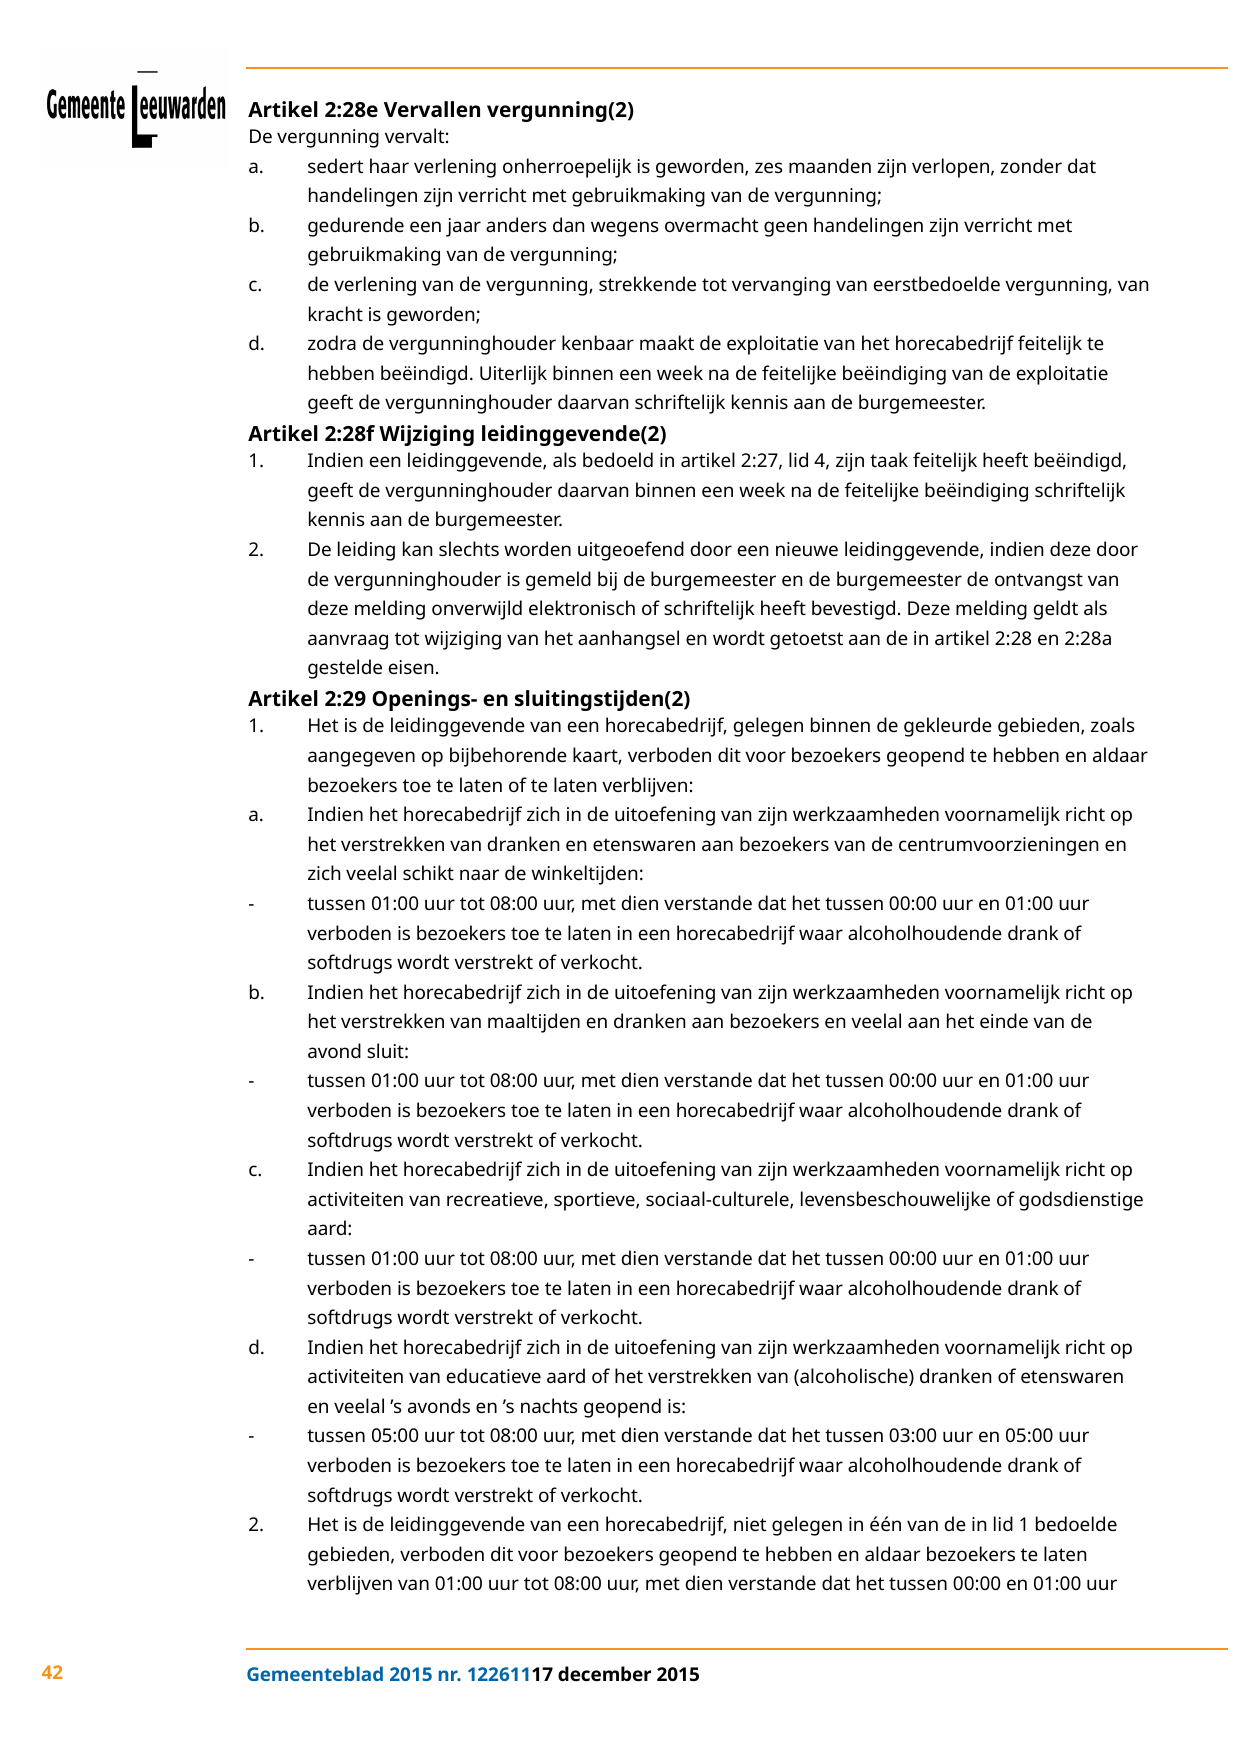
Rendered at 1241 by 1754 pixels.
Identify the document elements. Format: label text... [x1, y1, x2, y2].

list Het is de leidinggevende van een horecabedrijf, niet gelegen in één van de in lid 1 bedoelde gebieden, verboden dit voor bezoekers geopend te hebben en aldaar bezoekers te laten verblijven van 01:00 uur tot 08:00 uur, met dien verstande dat het tussen 00:00 en 01:00 uur [248, 1511, 1152, 1596]
list De leiding kan slechts worden uitgeoefend door een nieuwe leidinggevende, indien deze door de vergunninghouder is gemeld bij de burgemeester en de burgemeester de ontvangst van deze melding onverwijld elektronisch of schriftelijk heeft bevestigd. Deze melding geldt als aanvraag tot wijziging van het aanhangsel en wordt getoetst aan de in artikel 2:28 en 2:28a gestelde eisen. [248, 536, 1152, 680]
list Indien het horecabedrijf zich in de uitoefening van zijn werkzaamheden voornamelijk richt op activiteiten van recreatieve, sportieve, sociaal-culturele, levensbeschouwelijke of godsdienstige aard: [248, 1156, 1152, 1241]
picture [41, 47, 231, 172]
list Indien een leidinggevende, als bedoeld in artikel 2:27, lid 4, zijn taak feitelijk heeft beëindigd, geeft de vergunninghouder daarvan binnen een week na de feitelijke beëindiging schriftelijk kennis aan de burgemeester. [248, 447, 1152, 532]
list zodra de vergunninghouder kenbaar maakt de exploitatie van het horecabedrijf feitelijk te hebben beëindigd. Uiterlijk binnen een week na de feitelijke beëindiging van de exploitatie geeft de vergunninghouder daarvan schriftelijk kennis aan de burgemeester. [248, 330, 1152, 415]
list Indien het horecabedrijf zich in de uitoefening van zijn werkzaamheden voornamelijk richt op het verstrekken van dranken en etenswaren aan bezoekers van de centrumvoorzieningen en zich veelal schikt naar de winkeltijden: [248, 801, 1152, 886]
list gedurende een jaar anders dan wegens overmacht geen handelingen zijn verricht met gebruikmaking van de vergunning; [248, 212, 1152, 267]
list Indien het horecabedrijf zich in de uitoefening van zijn werkzaamheden voornamelijk richt op activiteiten van educatieve aard of het verstrekken van (alcoholische) dranken of etenswaren en veelal ’s avonds en ’s nachts geopend is: [248, 1334, 1152, 1419]
list tussen 01:00 uur tot 08:00 uur, met dien verstande dat het tussen 00:00 uur en 01:00 uur verboden is bezoekers toe te laten in een horecabedrijf waar alcoholhoudende drank of softdrugs wordt verstrekt of verkocht. [248, 890, 1152, 975]
text De vergunning vervalt: [248, 123, 1152, 149]
list tussen 01:00 uur tot 08:00 uur, met dien verstande dat het tussen 00:00 uur en 01:00 uur verboden is bezoekers toe te laten in een horecabedrijf waar alcoholhoudende drank of softdrugs wordt verstrekt of verkocht. [248, 1245, 1152, 1330]
list tussen 05:00 uur tot 08:00 uur, met dien verstande dat het tussen 03:00 uur en 05:00 uur verboden is bezoekers toe te laten in een horecabedrijf waar alcoholhoudende drank of softdrugs wordt verstrekt of verkocht. [248, 1423, 1152, 1507]
text Artikel 2:29 Openings- en sluitingstijden(2) [248, 684, 1152, 713]
list tussen 01:00 uur tot 08:00 uur, met dien verstande dat het tussen 00:00 uur en 01:00 uur verboden is bezoekers toe te laten in een horecabedrijf waar alcoholhoudende drank of softdrugs wordt verstrekt of verkocht. [248, 1068, 1152, 1152]
text Artikel 2:28e Vervallen vergunning(2) [248, 95, 1152, 123]
text Artikel 2:28f Wijziging leidinggevende(2) [248, 419, 1152, 447]
list de verlening van de vergunning, strekkende tot vervanging van eerstbedoelde vergunning, van kracht is geworden; [248, 271, 1152, 326]
list Indien het horecabedrijf zich in de uitoefening van zijn werkzaamheden voornamelijk richt op het verstrekken van maaltijden en dranken aan bezoekers en veelal aan het einde van de avond sluit: [248, 979, 1152, 1064]
list Het is de leidinggevende van een horecabedrijf, gelegen binnen de gekleurde gebieden, zoals aangegeven op bijbehorende kaart, verboden dit voor bezoekers geopend te hebben en aldaar bezoekers toe te laten of te laten verblijven: [248, 713, 1152, 797]
list sedert haar verlening onherroepelijk is geworden, zes maanden zijn verlopen, zonder dat handelingen zijn verricht met gebruikmaking van de vergunning; [248, 153, 1152, 208]
